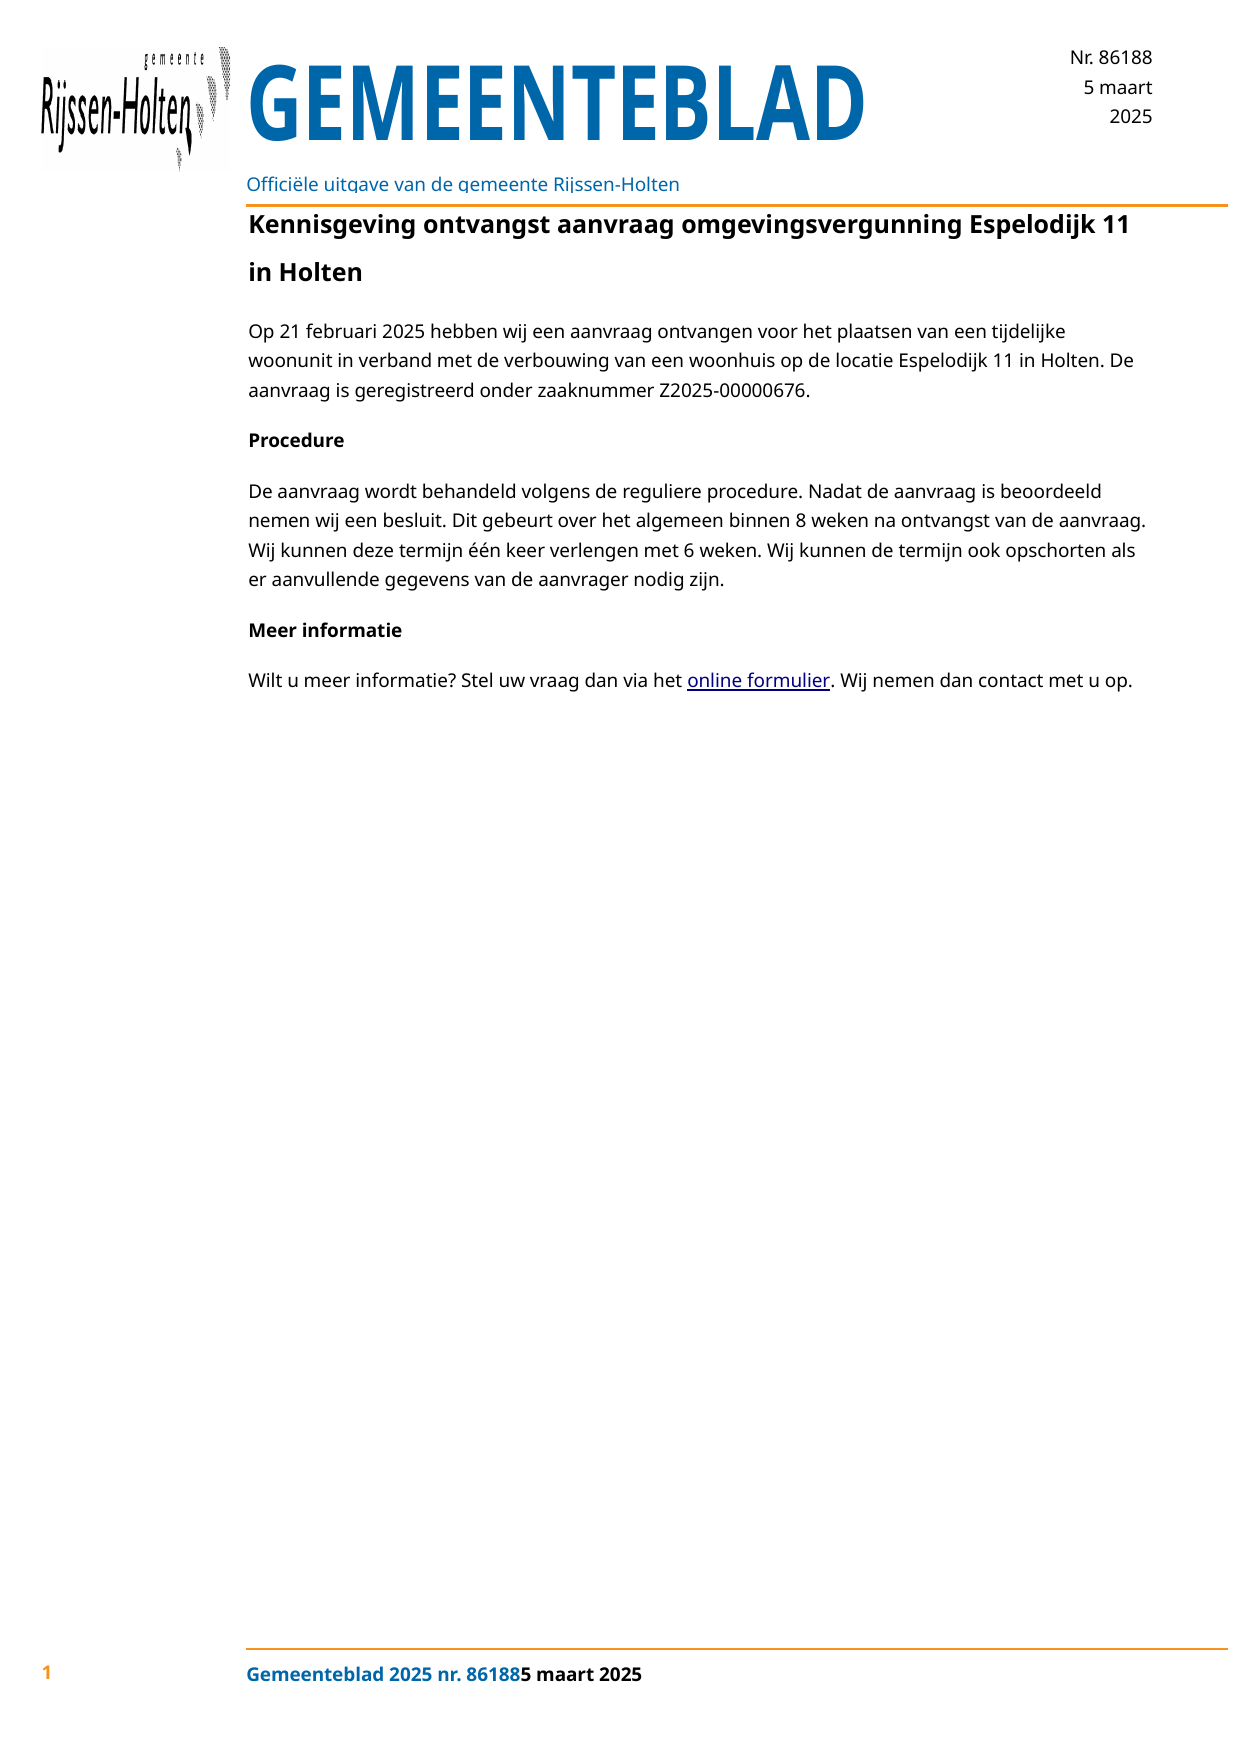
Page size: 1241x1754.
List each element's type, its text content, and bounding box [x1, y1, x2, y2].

text Wilt u meer informatie? Stel uw vraag dan via het online formulier. Wij nemen dan contact met u op. [248, 667, 1152, 693]
text Meer informatie [248, 617, 1152, 643]
picture [41, 47, 231, 172]
text De aanvraag wordt behandeld volgens de reguliere procedure. Nadat de aanvraag is beoordeeld nemen wij een besluit. Dit gebeurt over het algemeen binnen 8 weken na ontvangst van de aanvraag. Wij kunnen deze termijn één keer verlengen met 6 weken. Wij kunnen de termijn ook opschorten als er aanvullende gegevens van de aanvrager nodig zijn. [248, 478, 1152, 592]
text Procedure [248, 427, 1152, 453]
text Op 21 februari 2025 hebben wij een aanvraag ontvangen voor het plaatsen van een tijdelijke woonunit in verband met de verbouwing van een woonhuis op de locatie Espelodijk 11 in Holten. De aanvraag is geregistreerd onder zaaknummer Z2025-00000676. [248, 318, 1152, 403]
text Kennisgeving ontvangst aanvraag omgevingsvergunning Espelodijk 11 in Holten [248, 207, 1152, 288]
